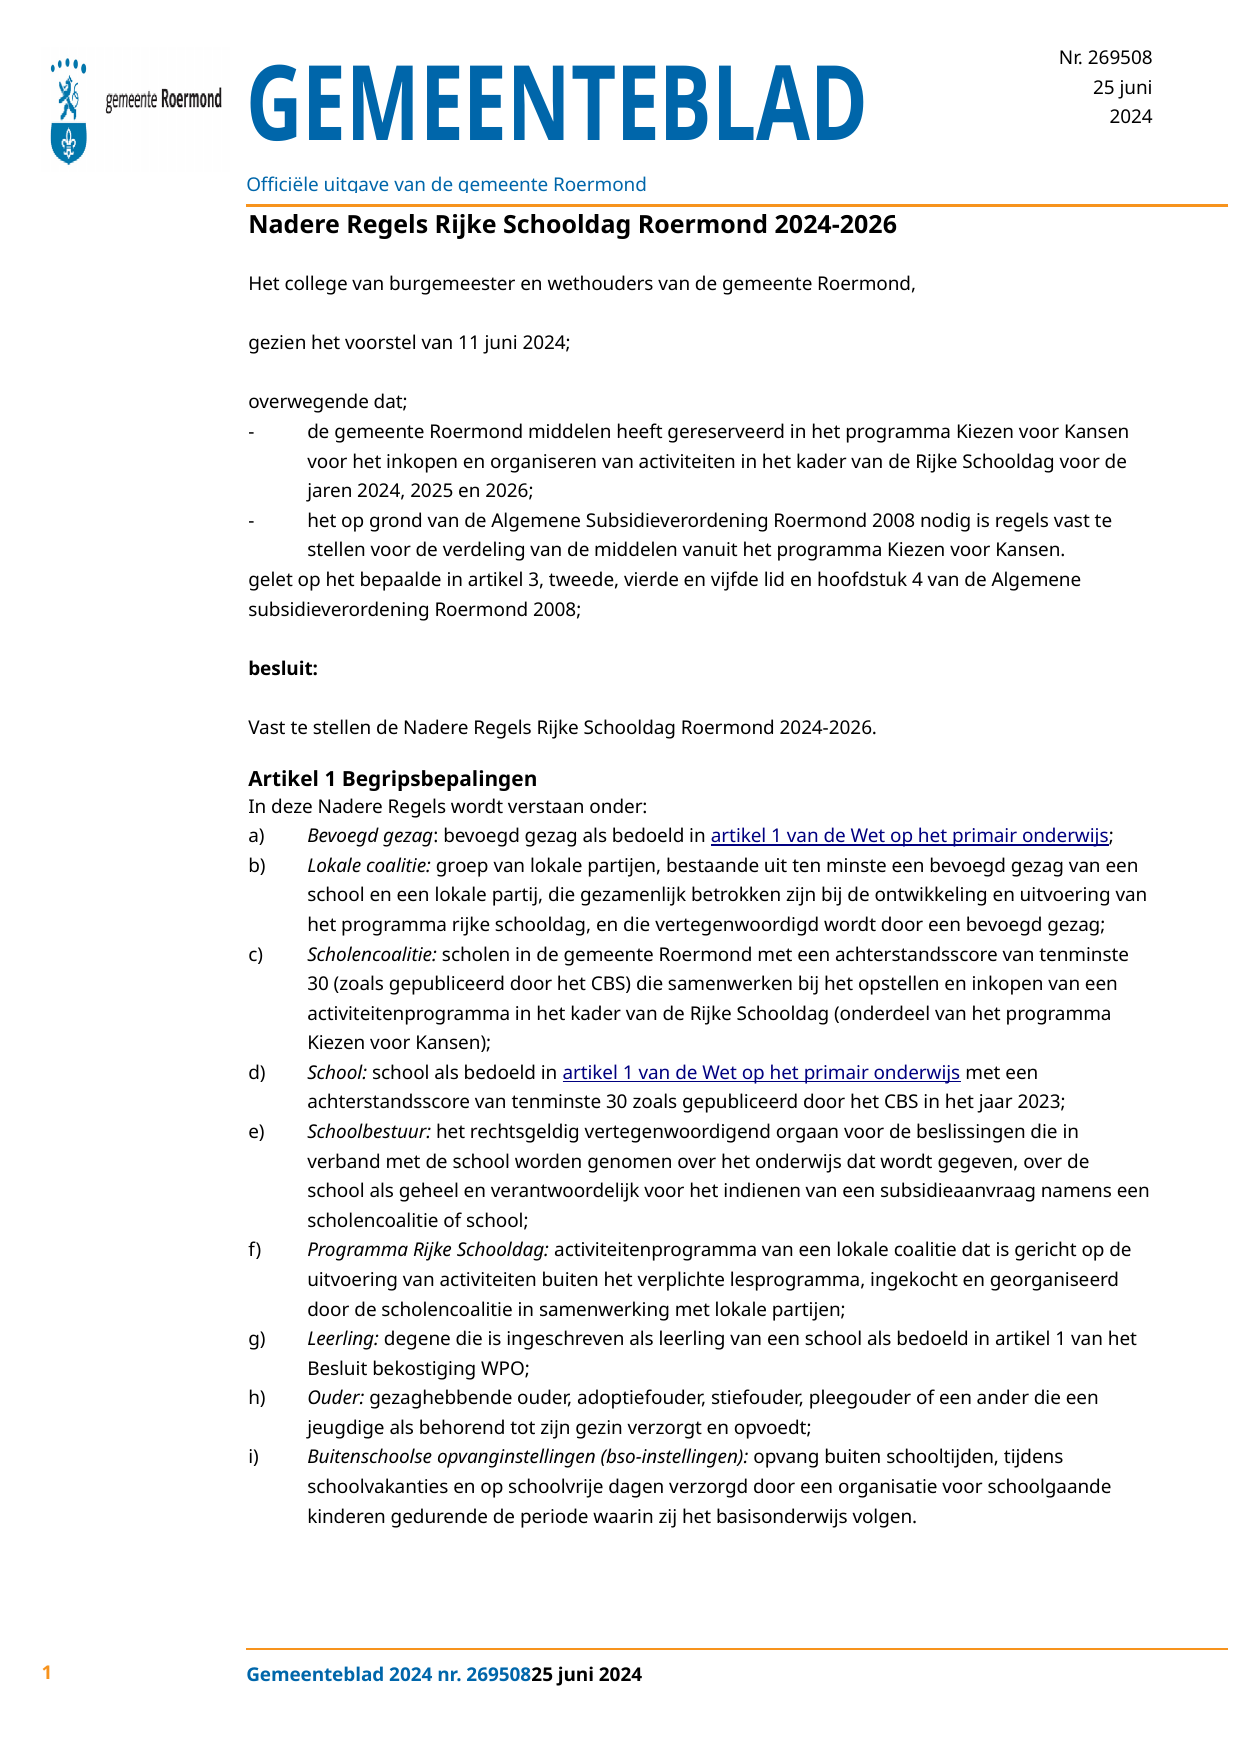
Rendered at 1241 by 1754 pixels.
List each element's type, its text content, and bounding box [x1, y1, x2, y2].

text Het college van burgemeester en wethouders van de gemeente Roermond, [248, 270, 1152, 296]
list Scholencoalitie: scholen in de gemeente Roermond met een achterstandsscore van tenminste 30 (zoals gepubliceerd door het CBS) die samenwerken bij het opstellen en inkopen van een activiteitenprogramma in het kader van de Rijke Schooldag (onderdeel van het programma Kiezen voor Kansen); [248, 941, 1152, 1055]
list School: school als bedoeld in artikel 1 van de Wet op het primair onderwijs met een achterstandsscore van tenminste 30 zoals gepubliceerd door het CBS in het jaar 2023; [248, 1059, 1152, 1114]
list het op grond van de Algemene Subsidieverordening Roermond 2008 nodig is regels vast te stellen voor de verdeling van de middelen vanuit het programma Kiezen voor Kansen. [248, 507, 1152, 562]
text gezien het voorstel van 11 juni 2024; [248, 329, 1152, 355]
text Artikel 1 Begripsbepalingen [248, 764, 1152, 793]
list Lokale coalitie: groep van lokale partijen, bestaande uit ten minste een bevoegd gezag van een school en een lokale partij, die gezamenlijk betrokken zijn bij de ontwikkeling en uitvoering van het programma rijke schooldag, en die vertegenwoordigd wordt door een bevoegd gezag; [248, 852, 1152, 937]
text gelet op het bepaalde in artikel 3, tweede, vierde en vijfde lid en hoofdstuk 4 van de Algemene subsidieverordening Roermond 2008; [248, 566, 1152, 621]
list Leerling: degene die is ingeschreven als leerling van een school als bedoeld in artikel 1 van het Besluit bekostiging WPO; [248, 1325, 1152, 1381]
list Buitenschoolse opvanginstellingen (bso-instellingen): opvang buiten schooltijden, tijdens schoolvakanties en op schoolvrije dagen verzorgd door een organisatie voor schoolgaande kinderen gedurende de periode waarin zij het basisonderwijs volgen. [248, 1444, 1152, 1529]
text Nadere Regels Rijke Schooldag Roermond 2024-2026 [248, 207, 1152, 241]
text In deze Nadere Regels wordt verstaan onder: [248, 793, 1152, 819]
list de gemeente Roermond middelen heeft gereserveerd in het programma Kiezen voor Kansen voor het inkopen en organiseren van activiteiten in het kader van de Rijke Schooldag voor de jaren 2024, 2025 en 2026; [248, 418, 1152, 503]
text besluit: [248, 655, 1152, 681]
list Schoolbestuur: het rechtsgeldig vertegenwoordigend orgaan voor de beslissingen die in verband met de school worden genomen over het onderwijs dat wordt gegeven, over de school als geheel en verantwoordelijk voor het indienen van een subsidieaanvraag namens een scholencoalitie of school; [248, 1118, 1152, 1233]
text overwegende dat; [248, 389, 1152, 414]
list Bevoegd gezag: bevoegd gezag als bedoeld in artikel 1 van de Wet op het primair onderwijs; [248, 822, 1152, 848]
list Ouder: gezaghebbende ouder, adoptiefouder, stiefouder, pleegouder of een ander die een jeugdige als behorend tot zijn gezin verzorgt en opvoedt; [248, 1384, 1152, 1440]
picture [41, 47, 231, 172]
list Programma Rijke Schooldag: activiteitenprogramma van een lokale coalitie dat is gericht op de uitvoering van activiteiten buiten het verplichte lesprogramma, ingekocht en georganiseerd door de scholencoalitie in samenwerking met lokale partijen; [248, 1237, 1152, 1322]
text Vast te stellen de Nadere Regels Rijke Schooldag Roermond 2024-2026. [248, 714, 1152, 740]
